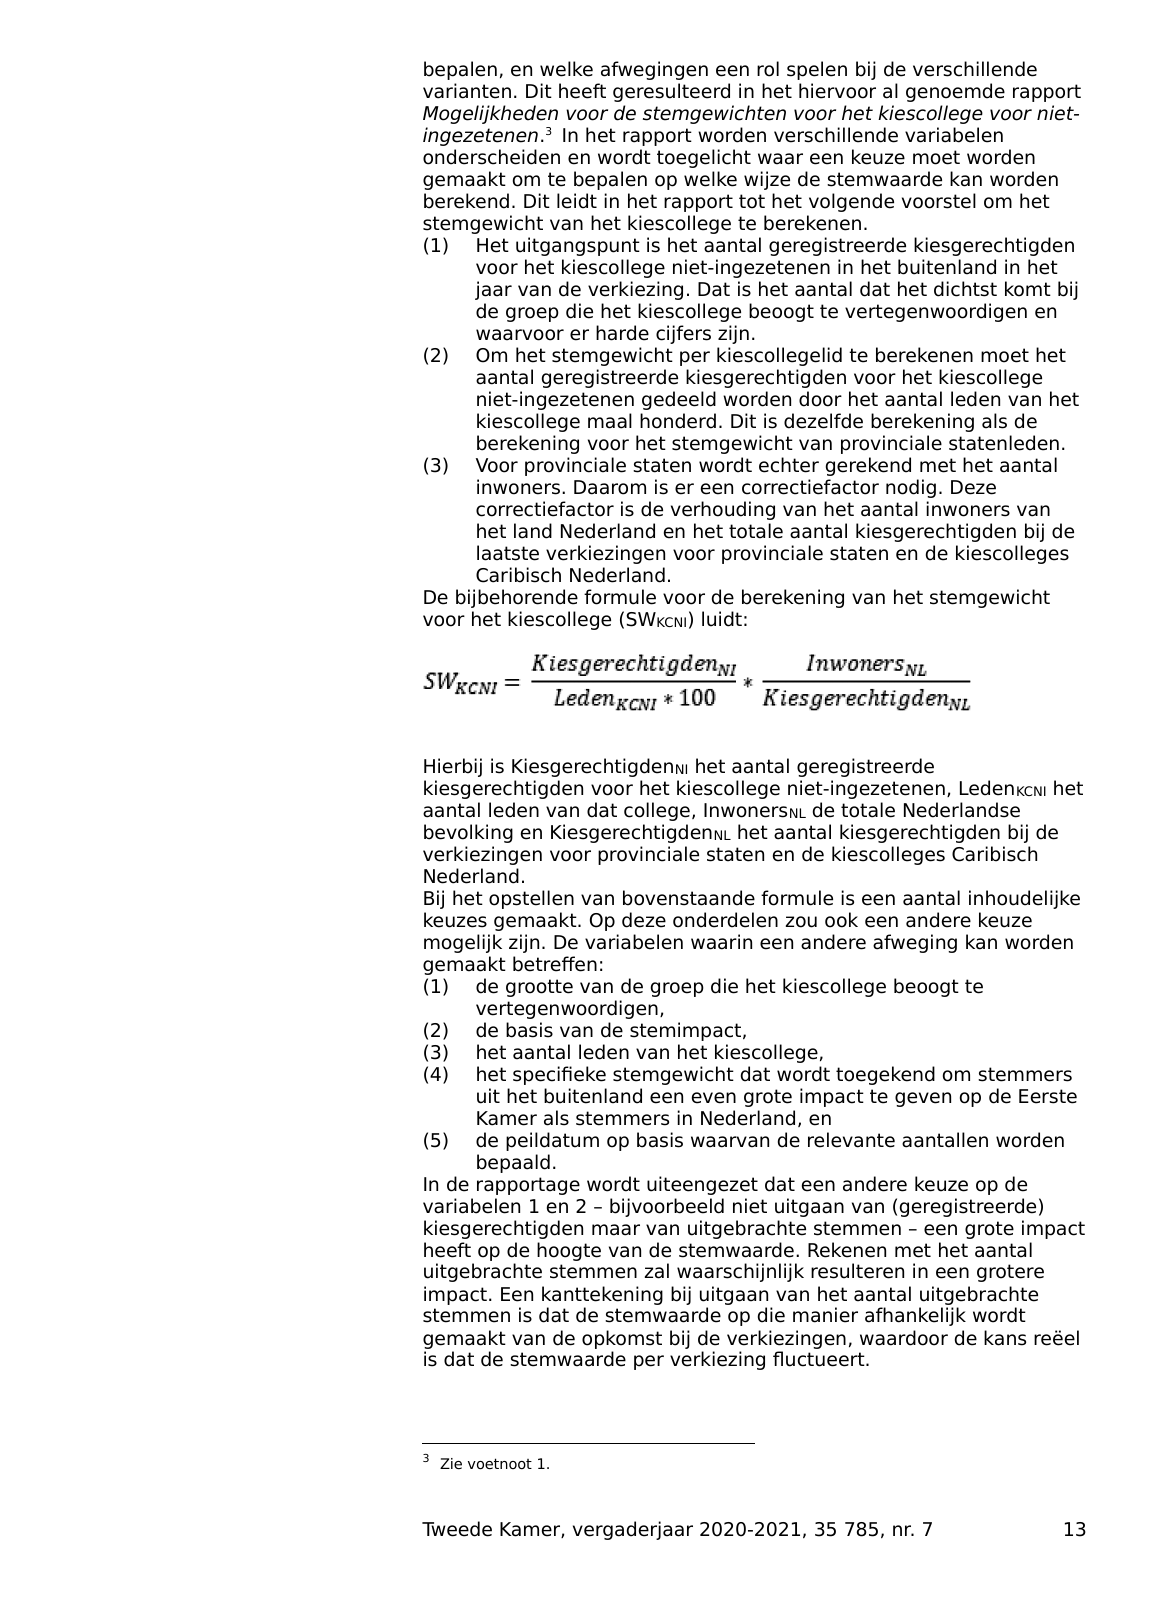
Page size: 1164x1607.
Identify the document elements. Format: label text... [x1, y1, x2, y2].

text (3) het aantal leden van het kiescollege, [422, 1042, 1087, 1064]
text (2) de basis van de stemimpact, [422, 1020, 1087, 1042]
text Bij het opstellen van bovenstaande formule is een aantal inhoudelijke keuzes gemaakt. Op deze onderdelen zou ook een andere keuze mogelijk zijn. De variabelen waarin een andere afweging kan worden gemaakt betreffen: [422, 888, 1087, 976]
text De bijbehorende formule voor de berekening van het stemgewicht voor het kiescollege (SWKCNI) luidt: [422, 587, 1087, 631]
text In de rapportage wordt uiteengezet dat een andere keuze op de variabelen 1 en 2 – bijvoorbeeld niet uitgaan van (geregistreerde) kiesgerechtigden maar van uitgebrachte stemmen – een grote impact heeft op de hoogte van de stemwaarde. Rekenen met het aantal uitgebrachte stemmen zal waarschijnlijk resulteren in een grotere impact. Een kanttekening bij uitgaan van het aantal uitgebrachte stemmen is dat de stemwaarde op die manier afhankelijk wordt gemaakt van de opkomst bij de verkiezingen, waardoor de kans reëel is dat de stemwaarde per verkiezing fluctueert. [422, 1173, 1087, 1371]
text Hierbij is KiesgerechtigdenNI het aantal geregistreerde kiesgerechtigden voor het kiescollege niet-ingezetenen, LedenKCNI het aantal leden van dat college, InwonersNL de totale Nederlandse bevolking en KiesgerechtigdenNL het aantal kiesgerechtigden bij de verkiezingen voor provinciale staten en de kiescolleges Caribisch Nederland. [422, 756, 1087, 888]
text bepalen, en welke afwegingen een rol spelen bij de verschillende varianten. Dit heeft geresulteerd in het hiervoor al genoemde rapport Mogelijkheden voor de stemgewichten voor het kiescollege voor niet-ingezetenen. In het rapport worden verschillende variabelen onderscheiden en wordt toegelicht waar een keuze moet worden gemaakt om te bepalen op welke wijze de stemwaarde kan worden berekend. Dit leidt in het rapport tot het volgende voorstel om het stemgewicht van het kiescollege te berekenen. [422, 59, 1087, 235]
text (4) het specifieke stemgewicht dat wordt toegekend om stemmers uit het buitenland een even grote impact te geven op de Eerste Kamer als stemmers in Nederland, en [422, 1064, 1087, 1129]
text (1) de grootte van de groep die het kiescollege beoogt te vertegenwoordigen, [422, 976, 1087, 1020]
text (3) Voor provinciale staten wordt echter gerekend met het aantal inwoners. Daarom is er een correctiefactor nodig. Deze correctiefactor is de verhouding van het aantal inwoners van het land Nederland en het totale aantal kiesgerechtigden bij de laatste verkiezingen voor provinciale staten en de kiescolleges Caribisch Nederland. [422, 455, 1087, 587]
text (5) de peildatum op basis waarvan de relevante aantallen worden bepaald. [422, 1129, 1087, 1173]
text Zie voetnoot 1. [422, 1452, 1087, 1474]
text (2) Om het stemgewicht per kiescollegelid te berekenen moet het aantal geregistreerde kiesgerechtigden voor het kiescollege niet-ingezetenen gedeeld worden door het aantal leden van het kiescollege maal honderd. Dit is dezelfde berekening als de berekening voor het stemgewicht van provinciale statenleden. [422, 345, 1087, 455]
text (1) Het uitgangspunt is het aantal geregistreerde kiesgerechtigden voor het kiescollege niet-ingezetenen in het buitenland in het jaar van de verkiezing. Dat is het aantal dat het dichtst komt bij de groep die het kiescollege beoogt te vertegenwoordigen en waarvoor er harde cijfers zijn. [422, 235, 1087, 345]
picture [422, 652, 972, 712]
